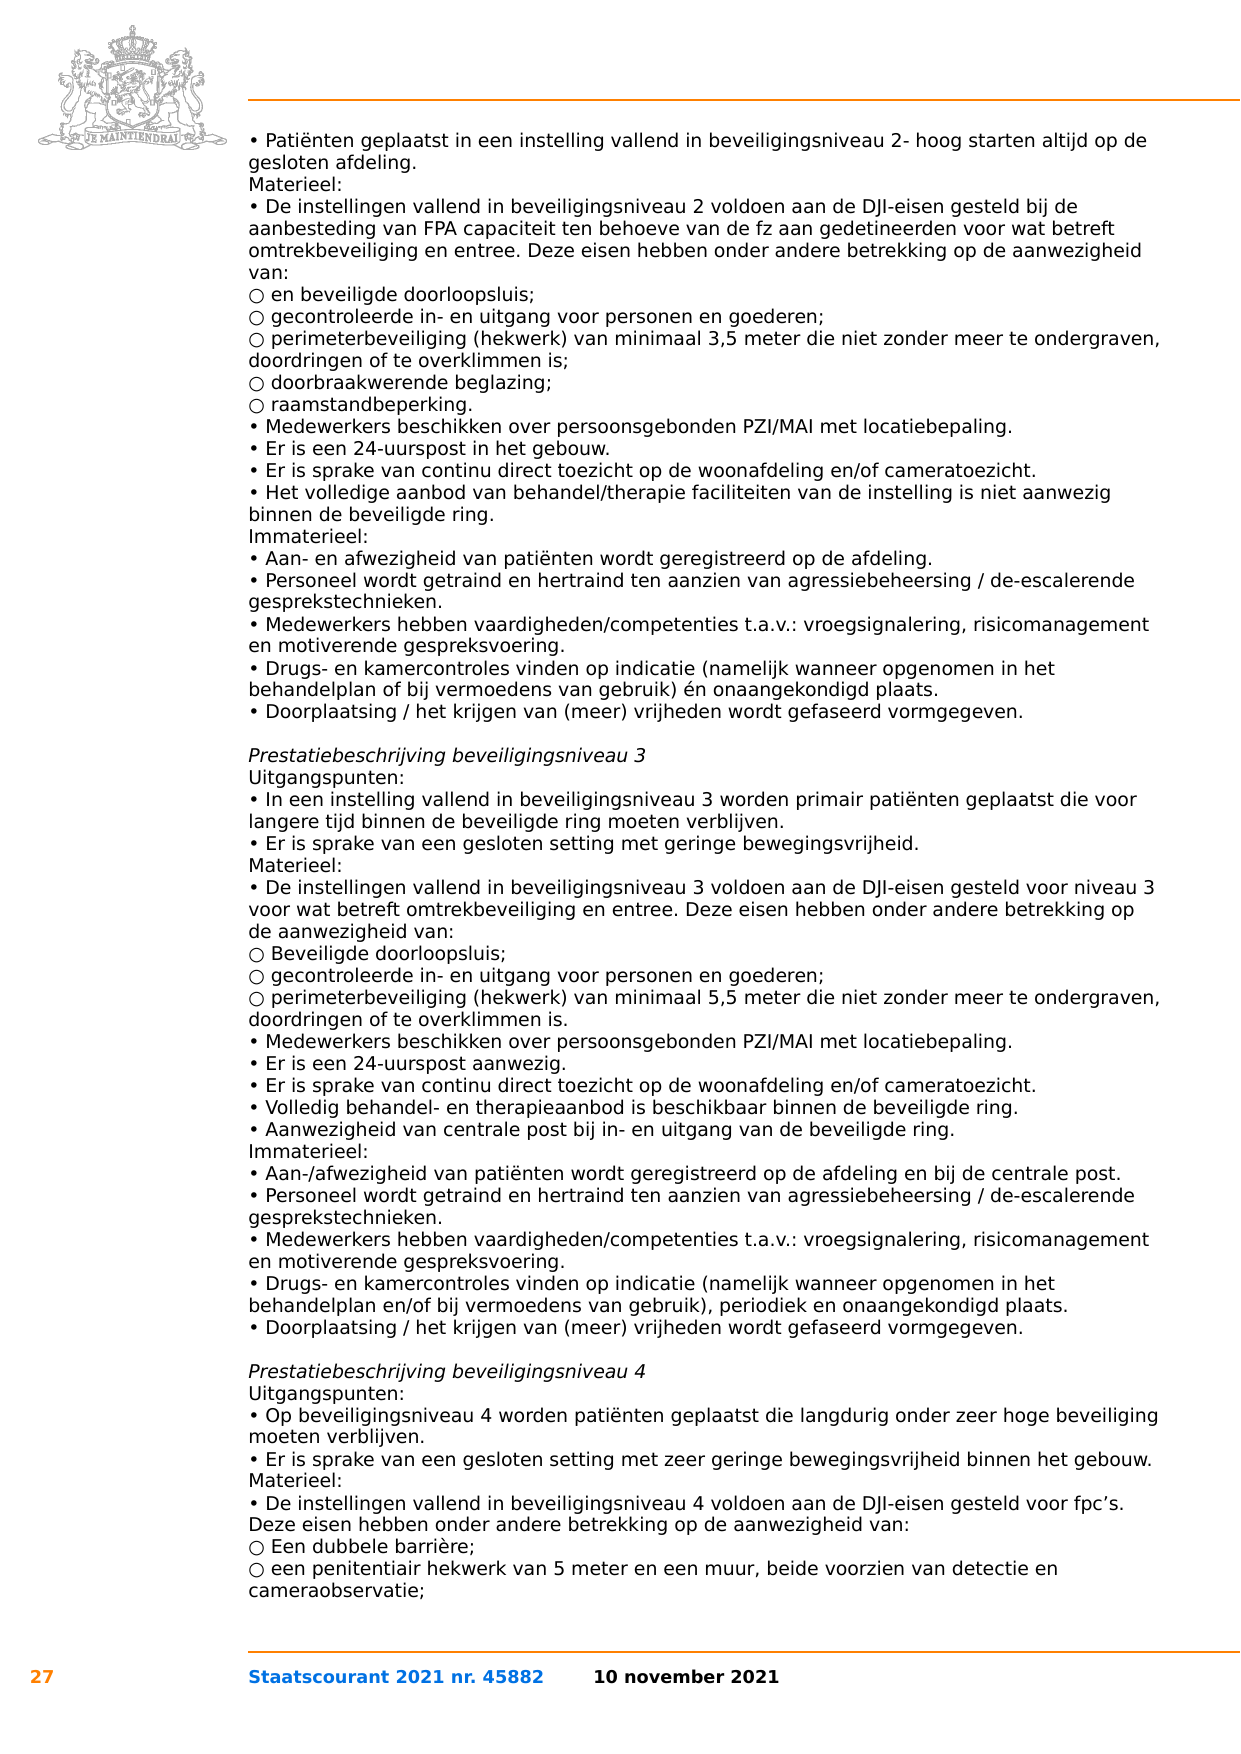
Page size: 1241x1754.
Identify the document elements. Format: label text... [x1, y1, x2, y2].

text ○ doorbraakwerende beglazing; [248, 372, 1163, 394]
text Materieel: [248, 174, 1163, 196]
text ○ gecontroleerde in- en uitgang voor personen en goederen; [248, 965, 1163, 987]
text • Medewerkers hebben vaardigheden/competenties t.a.v.: vroegsignalering, risicomanagement en motiverende gespreksvoering. [248, 1229, 1163, 1273]
text ○ perimeterbeveiliging (hekwerk) van minimaal 5,5 meter die niet zonder meer te ondergraven, doordringen of te overklimmen is. [248, 987, 1163, 1031]
text ○ gecontroleerde in- en uitgang voor personen en goederen; [248, 306, 1163, 328]
text • Er is sprake van continu direct toezicht op de woonafdeling en/of cameratoezicht. [248, 1075, 1163, 1097]
text ○ raamstandbeperking. [248, 394, 1163, 416]
text • Aan-/afwezigheid van patiënten wordt geregistreerd op de afdeling en bij de centrale post. [248, 1163, 1163, 1185]
text • De instellingen vallend in beveiligingsniveau 3 voldoen aan de DJI-eisen gesteld voor niveau 3 voor wat betreft omtrekbeveiliging en entree. Deze eisen hebben onder andere betrekking op de aanwezigheid van: [248, 877, 1163, 943]
text • In een instelling vallend in beveiligingsniveau 3 worden primair patiënten geplaatst die voor langere tijd binnen de beveiligde ring moeten verblijven. [248, 789, 1163, 833]
text • Er is een 24-uurspost aanwezig. [248, 1053, 1163, 1075]
text • Aan- en afwezigheid van patiënten wordt geregistreerd op de afdeling. [248, 547, 1163, 569]
text • Op beveiligingsniveau 4 worden patiënten geplaatst die langdurig onder zeer hoge beveiliging moeten verblijven. [248, 1404, 1163, 1448]
text • Er is sprake van een gesloten setting met zeer geringe bewegingsvrijheid binnen het gebouw. [248, 1448, 1163, 1470]
text • Doorplaatsing / het krijgen van (meer) vrijheden wordt gefaseerd vormgegeven. [248, 701, 1163, 723]
text • Doorplaatsing / het krijgen van (meer) vrijheden wordt gefaseerd vormgegeven. [248, 1317, 1163, 1339]
text Materieel: [248, 855, 1163, 877]
text ○ perimeterbeveiliging (hekwerk) van minimaal 3,5 meter die niet zonder meer te ondergraven, doordringen of te overklimmen is; [248, 328, 1163, 372]
text • Patiënten geplaatst in een instelling vallend in beveiligingsniveau 2- hoog starten altijd op de gesloten afdeling. [248, 130, 1163, 174]
text • Drugs- en kamercontroles vinden op indicatie (namelijk wanneer opgenomen in het behandelplan en/of bij vermoedens van gebruik), periodiek en onaangekondigd plaats. [248, 1273, 1163, 1317]
text • Medewerkers hebben vaardigheden/competenties t.a.v.: vroegsignalering, risicomanagement en motiverende gespreksvoering. [248, 613, 1163, 657]
text Uitgangspunten: [248, 1382, 1163, 1404]
text • Het volledige aanbod van behandel/therapie faciliteiten van de instelling is niet aanwezig binnen de beveiligde ring. [248, 482, 1163, 526]
text ○ Beveiligde doorloopsluis; [248, 943, 1163, 965]
text ○ Een dubbele barrière; [248, 1536, 1163, 1558]
text ○ en beveiligde doorloopsluis; [248, 284, 1163, 306]
text • Aanwezigheid van centrale post bij in- en uitgang van de beveiligde ring. [248, 1119, 1163, 1141]
text • Er is sprake van continu direct toezicht op de woonafdeling en/of cameratoezicht. [248, 459, 1163, 482]
text • Drugs- en kamercontroles vinden op indicatie (namelijk wanneer opgenomen in het behandelplan of bij vermoedens van gebruik) én onaangekondigd plaats. [248, 657, 1163, 701]
text Materieel: [248, 1470, 1163, 1492]
text • Er is een 24-uurspost in het gebouw. [248, 438, 1163, 459]
text • Er is sprake van een gesloten setting met geringe bewegingsvrijheid. [248, 833, 1163, 855]
text • Volledig behandel- en therapieaanbod is beschikbaar binnen de beveiligde ring. [248, 1097, 1163, 1119]
text • De instellingen vallend in beveiligingsniveau 2 voldoen aan de DJI-eisen gesteld bij de aanbesteding van FPA capaciteit ten behoeve van de fz aan gedetineerden voor wat betreft omtrekbeveiliging en entree. Deze eisen hebben onder andere betrekking op de aanwezigheid van: [248, 196, 1163, 284]
text Uitgangspunten: [248, 767, 1163, 789]
text Immaterieel: [248, 526, 1163, 547]
text Immaterieel: [248, 1141, 1163, 1163]
text • Medewerkers beschikken over persoonsgebonden PZI/MAI met locatiebepaling. [248, 1031, 1163, 1053]
picture [38, 25, 227, 150]
text • De instellingen vallend in beveiligingsniveau 4 voldoen aan de DJI-eisen gesteld voor fpc’s. Deze eisen hebben onder andere betrekking op de aanwezigheid van: [248, 1492, 1163, 1536]
text ○ een penitentiair hekwerk van 5 meter en een muur, beide voorzien van detectie en cameraobservatie; [248, 1558, 1163, 1602]
text • Medewerkers beschikken over persoonsgebonden PZI/MAI met locatiebepaling. [248, 416, 1163, 438]
text • Personeel wordt getraind en hertraind ten aanzien van agressiebeheersing / de-escalerende gesprekstechnieken. [248, 569, 1163, 613]
text Prestatiebeschrijving beveiligingsniveau 3 [248, 745, 1163, 767]
text • Personeel wordt getraind en hertraind ten aanzien van agressiebeheersing / de-escalerende gesprekstechnieken. [248, 1185, 1163, 1229]
text Prestatiebeschrijving beveiligingsniveau 4 [248, 1361, 1163, 1382]
